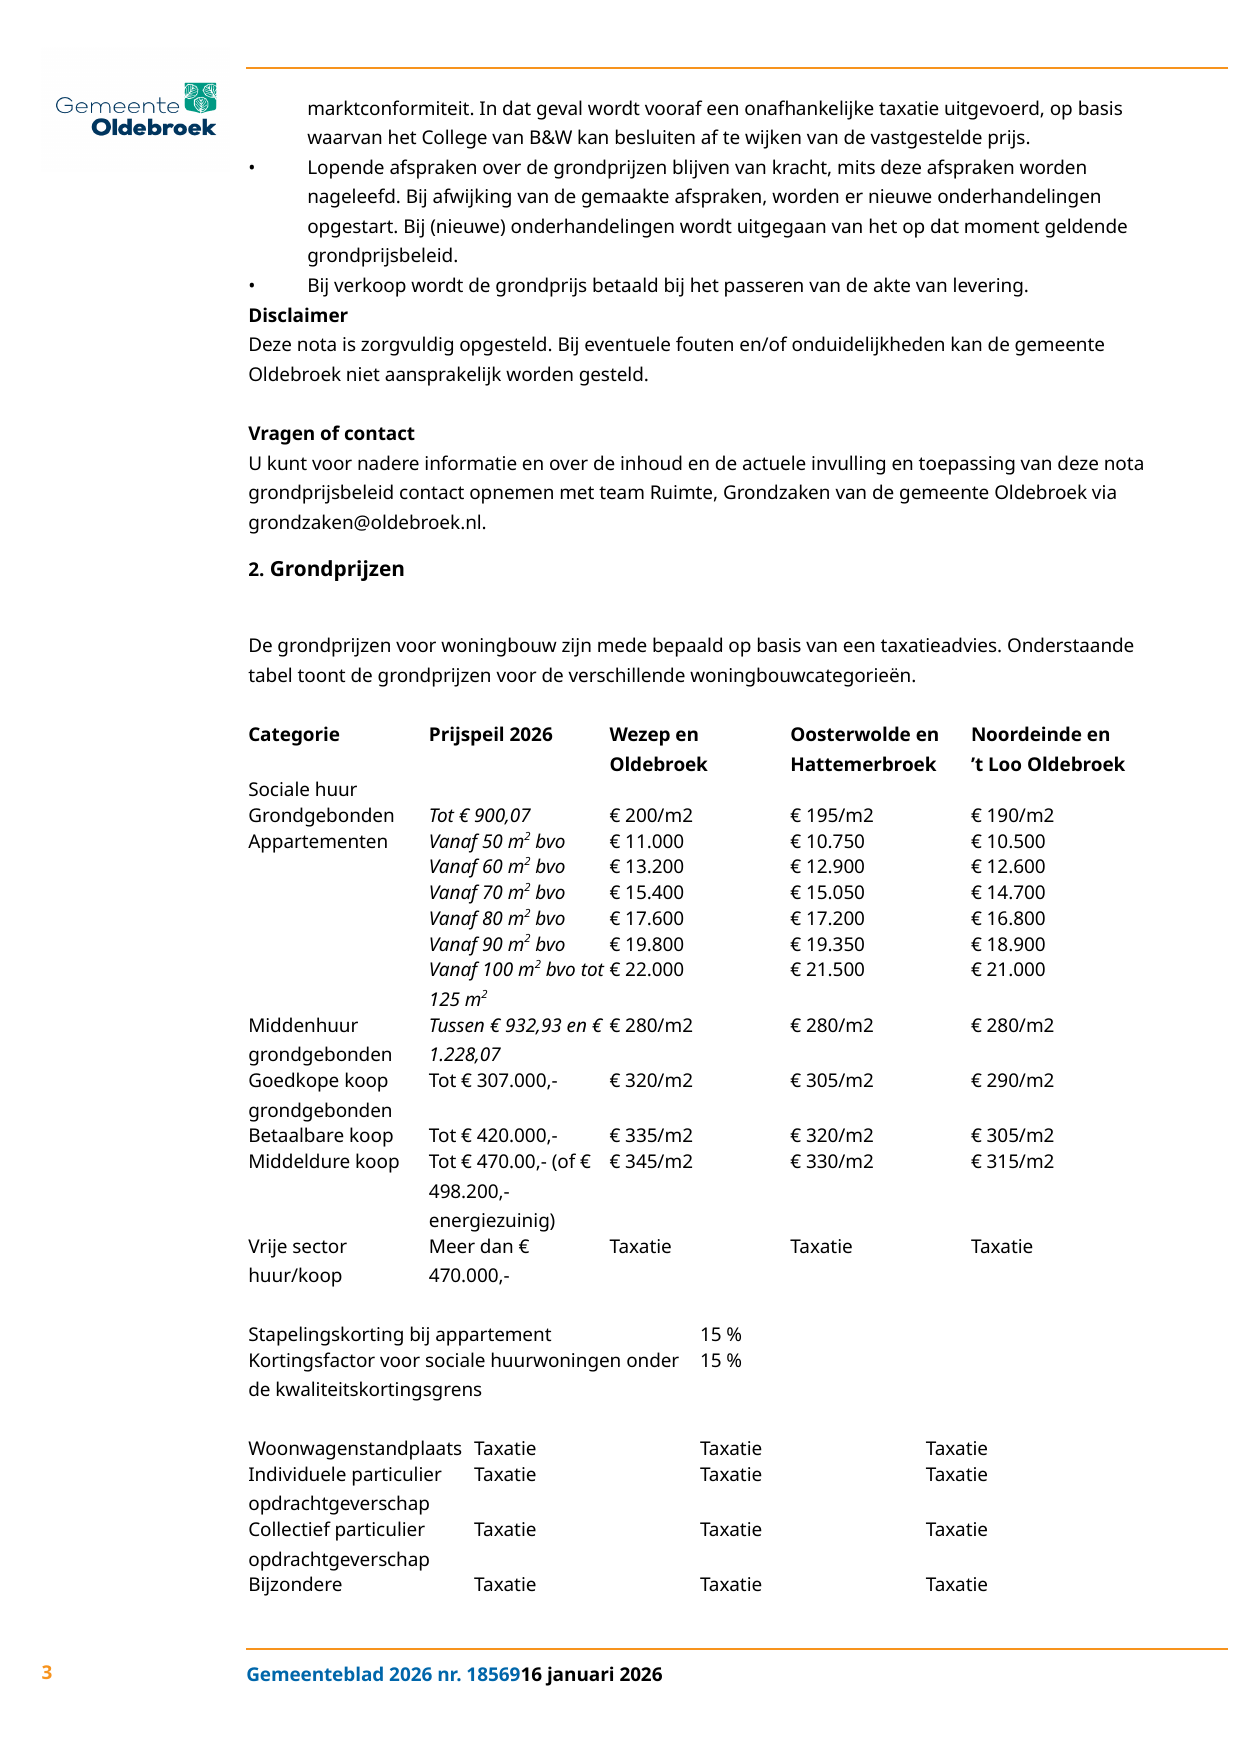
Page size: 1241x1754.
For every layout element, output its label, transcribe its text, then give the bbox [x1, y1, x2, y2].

table_cell € 12.600 [971, 854, 1152, 879]
table_cell Collectief particulier opdrachtgeverschap [248, 1516, 474, 1572]
table_cell € 320/m2 [790, 1123, 971, 1148]
picture [41, 47, 231, 172]
table_cell Grondgebonden [248, 802, 429, 828]
text De grondprijzen voor woningbouw zijn mede bepaald op basis van een taxatieadvies. Onderstaande tabel toont de grondprijzen voor de verschillende woningbouwcategorieën. [248, 632, 1152, 688]
table_cell € 11.000 [609, 828, 790, 854]
table_cell Taxatie [700, 1572, 926, 1597]
table_cell € 15.050 [790, 879, 971, 905]
text U kunt voor nadere informatie en over de inhoud en de actuele invulling en toepassing van deze nota grondprijsbeleid contact opnemen met team Ruimte, Grondzaken van de gemeente Oldebroek via grondzaken@oldebroek.nl. [248, 450, 1152, 535]
table_cell Taxatie [700, 1461, 926, 1516]
list Lopende afspraken over de grondprijzen blijven van kracht, mits deze afspraken worden nageleefd. Bij afwijking van de gemaakte afspraken, worden er nieuwe onderhandelingen opgestart. Bij (nieuwe) onderhandelingen wordt uitgegaan van het op dat moment geldende grondprijsbeleid. [248, 154, 1152, 268]
table_cell € 21.500 [790, 957, 971, 1012]
table_cell € 19.800 [609, 931, 790, 957]
table_cell € 200/m2 [609, 802, 790, 828]
table_cell Vanaf 60 m2 bvo [429, 854, 609, 879]
table_header Prijspeil 2026 [429, 721, 609, 776]
text Vragen of contact [248, 420, 1152, 446]
table_cell € 21.000 [971, 957, 1152, 1012]
table_cell € 335/m2 [609, 1123, 790, 1148]
table_cell Vanaf 80 m2 bvo [429, 905, 609, 931]
table_cell Vanaf 50 m2 bvo [429, 828, 609, 854]
table_cell Taxatie [474, 1572, 700, 1597]
table_cell [429, 776, 609, 802]
table_header Noordeinde en ’t Loo Oldebroek [971, 721, 1152, 776]
table_cell € 15.400 [609, 879, 790, 905]
table_cell € 195/m2 [790, 802, 971, 828]
table_cell [790, 776, 971, 802]
list Bij verkoop wordt de grondprijs betaald bij het passeren van de akte van levering. [248, 272, 1152, 298]
table_cell Sociale huur [248, 776, 429, 802]
table_cell Vanaf 100 m2 bvo tot 125 m2 [429, 957, 609, 1012]
table_cell 15 % [700, 1347, 1152, 1402]
table_cell Tot € 420.000,- [429, 1123, 609, 1148]
table_cell Middenhuur grondgebonden [248, 1012, 429, 1067]
table_cell € 12.900 [790, 854, 971, 879]
table_header Taxatie [700, 1435, 926, 1461]
table_cell € 10.500 [971, 828, 1152, 854]
table_cell € 305/m2 [790, 1067, 971, 1122]
table_cell Taxatie [474, 1461, 700, 1516]
table_header Taxatie [926, 1435, 1152, 1461]
table_cell € 19.350 [790, 931, 971, 957]
table_cell € 13.200 [609, 854, 790, 879]
table_cell € 280/m2 [609, 1012, 790, 1067]
text Disclaimer [248, 302, 1152, 328]
table_cell Taxatie [790, 1233, 971, 1288]
table_cell Tot € 900,07 [429, 802, 609, 828]
table_cell € 17.200 [790, 905, 971, 931]
table_header Woonwagenstandplaats [248, 1435, 474, 1461]
table_cell Taxatie [926, 1572, 1152, 1597]
text Deze nota is zorgvuldig opgesteld. Bij eventuele fouten en/of onduidelijkheden kan de gemeente Oldebroek niet aansprakelijk worden gesteld. [248, 331, 1152, 387]
table_cell € 17.600 [609, 905, 790, 931]
table_cell Vanaf 70 m2 bvo [429, 879, 609, 905]
table_header Stapelingskorting bij appartement [248, 1321, 700, 1347]
table_cell Bijzondere [248, 1572, 474, 1597]
table_cell Tot € 307.000,- [429, 1067, 609, 1122]
table_cell € 18.900 [971, 931, 1152, 957]
table_cell Taxatie [474, 1516, 700, 1572]
table_cell € 10.750 [790, 828, 971, 854]
table_cell Tussen € 932,93 en € 1.228,07 [429, 1012, 609, 1067]
table_cell € 305/m2 [971, 1123, 1152, 1148]
table_cell Taxatie [926, 1516, 1152, 1572]
table_cell Vrije sector huur/koop [248, 1233, 429, 1288]
table_cell € 320/m2 [609, 1067, 790, 1122]
table_header Categorie [248, 721, 429, 776]
table_cell € 22.000 [609, 957, 790, 1012]
table_cell Tot € 470.00,- (of € 498.200,- energiezuinig) [429, 1148, 609, 1233]
table_cell [971, 776, 1152, 802]
table_cell Taxatie [609, 1233, 790, 1288]
table_cell Taxatie [926, 1461, 1152, 1516]
table_cell Individuele particulier opdrachtgeverschap [248, 1461, 474, 1516]
table_cell € 315/m2 [971, 1148, 1152, 1233]
table_cell € 14.700 [971, 879, 1152, 905]
table_cell € 190/m2 [971, 802, 1152, 828]
table_cell € 330/m2 [790, 1148, 971, 1233]
table_cell Taxatie [971, 1233, 1152, 1288]
table_cell Vanaf 90 m2 bvo [429, 931, 609, 957]
text 2. Grondprijzen [248, 554, 1152, 583]
table_header Taxatie [474, 1435, 700, 1461]
table_cell € 290/m2 [971, 1067, 1152, 1122]
table_cell Middeldure koop [248, 1148, 429, 1233]
table_cell Meer dan € 470.000,- [429, 1233, 609, 1288]
list marktconformiteit. In dat geval wordt vooraf een onafhankelijke taxatie uitgevoerd, op basis waarvan het College van B&W kan besluiten af te wijken van de vastgestelde prijs. [248, 95, 1152, 150]
table_cell € 16.800 [971, 905, 1152, 931]
table_cell € 280/m2 [790, 1012, 971, 1067]
table_header 15 % [700, 1321, 1152, 1347]
table_cell [609, 776, 790, 802]
table_header Wezep en Oldebroek [609, 721, 790, 776]
table_cell Taxatie [700, 1516, 926, 1572]
table_cell Goedkope koop grondgebonden [248, 1067, 429, 1122]
table_cell € 280/m2 [971, 1012, 1152, 1067]
table_cell Appartementen [248, 828, 429, 1012]
table_header Oosterwolde en Hattemerbroek [790, 721, 971, 776]
table_cell Betaalbare koop [248, 1123, 429, 1148]
table_cell € 345/m2 [609, 1148, 790, 1233]
table_cell Kortingsfactor voor sociale huurwoningen onder de kwaliteitskortingsgrens [248, 1347, 700, 1402]
